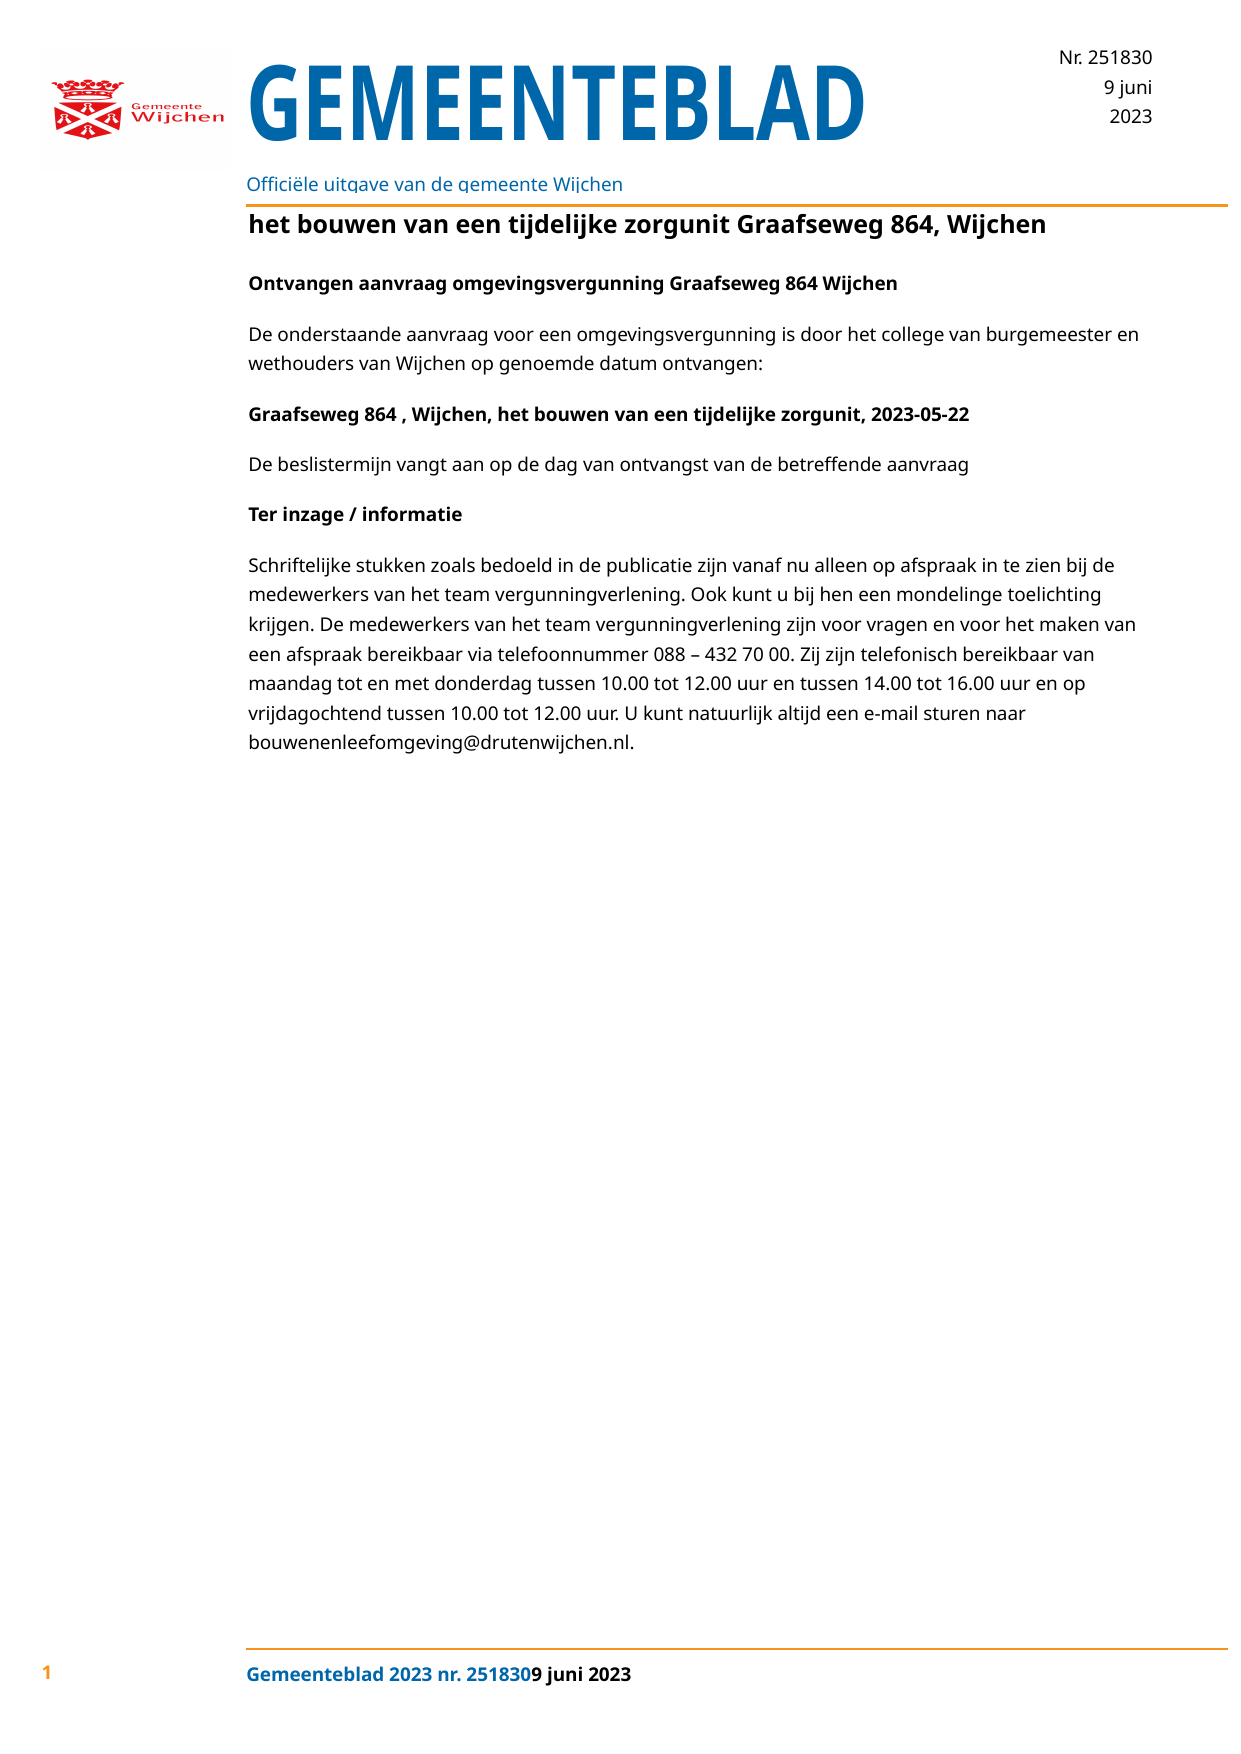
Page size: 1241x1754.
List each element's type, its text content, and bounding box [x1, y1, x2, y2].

text Schriftelijke stukken zoals bedoeld in de publicatie zijn vanaf nu alleen op afspraak in te zien bij de medewerkers van het team vergunningverlening. Ook kunt u bij hen een mondelinge toelichting krijgen. De medewerkers van het team vergunningverlening zijn voor vragen en voor het maken van een afspraak bereikbaar via telefoonnummer 088 – 432 70 00. Zij zijn telefonisch bereikbaar van maandag tot en met donderdag tussen 10.00 tot 12.00 uur en tussen 14.00 tot 16.00 uur en op vrijdagochtend tussen 10.00 tot 12.00 uur. U kunt natuurlijk altijd een e-mail sturen naar bouwenenleefomgeving@drutenwijchen.nl. [248, 552, 1152, 755]
picture [41, 47, 231, 172]
text Ontvangen aanvraag omgevingsvergunning Graafseweg 864 Wijchen [248, 270, 1152, 296]
text De onderstaande aanvraag voor een omgevingsvergunning is door het college van burgemeester en wethouders van Wijchen op genoemde datum ontvangen: [248, 321, 1152, 376]
text De beslistermijn vangt aan op de dag van ontvangst van de betreffende aanvraag [248, 451, 1152, 477]
text Ter inzage / informatie [248, 502, 1152, 527]
text Graafseweg 864 , Wijchen, het bouwen van een tijdelijke zorgunit, 2023-05-22 [248, 401, 1152, 426]
text het bouwen van een tijdelijke zorgunit Graafseweg 864, Wijchen [248, 207, 1152, 241]
